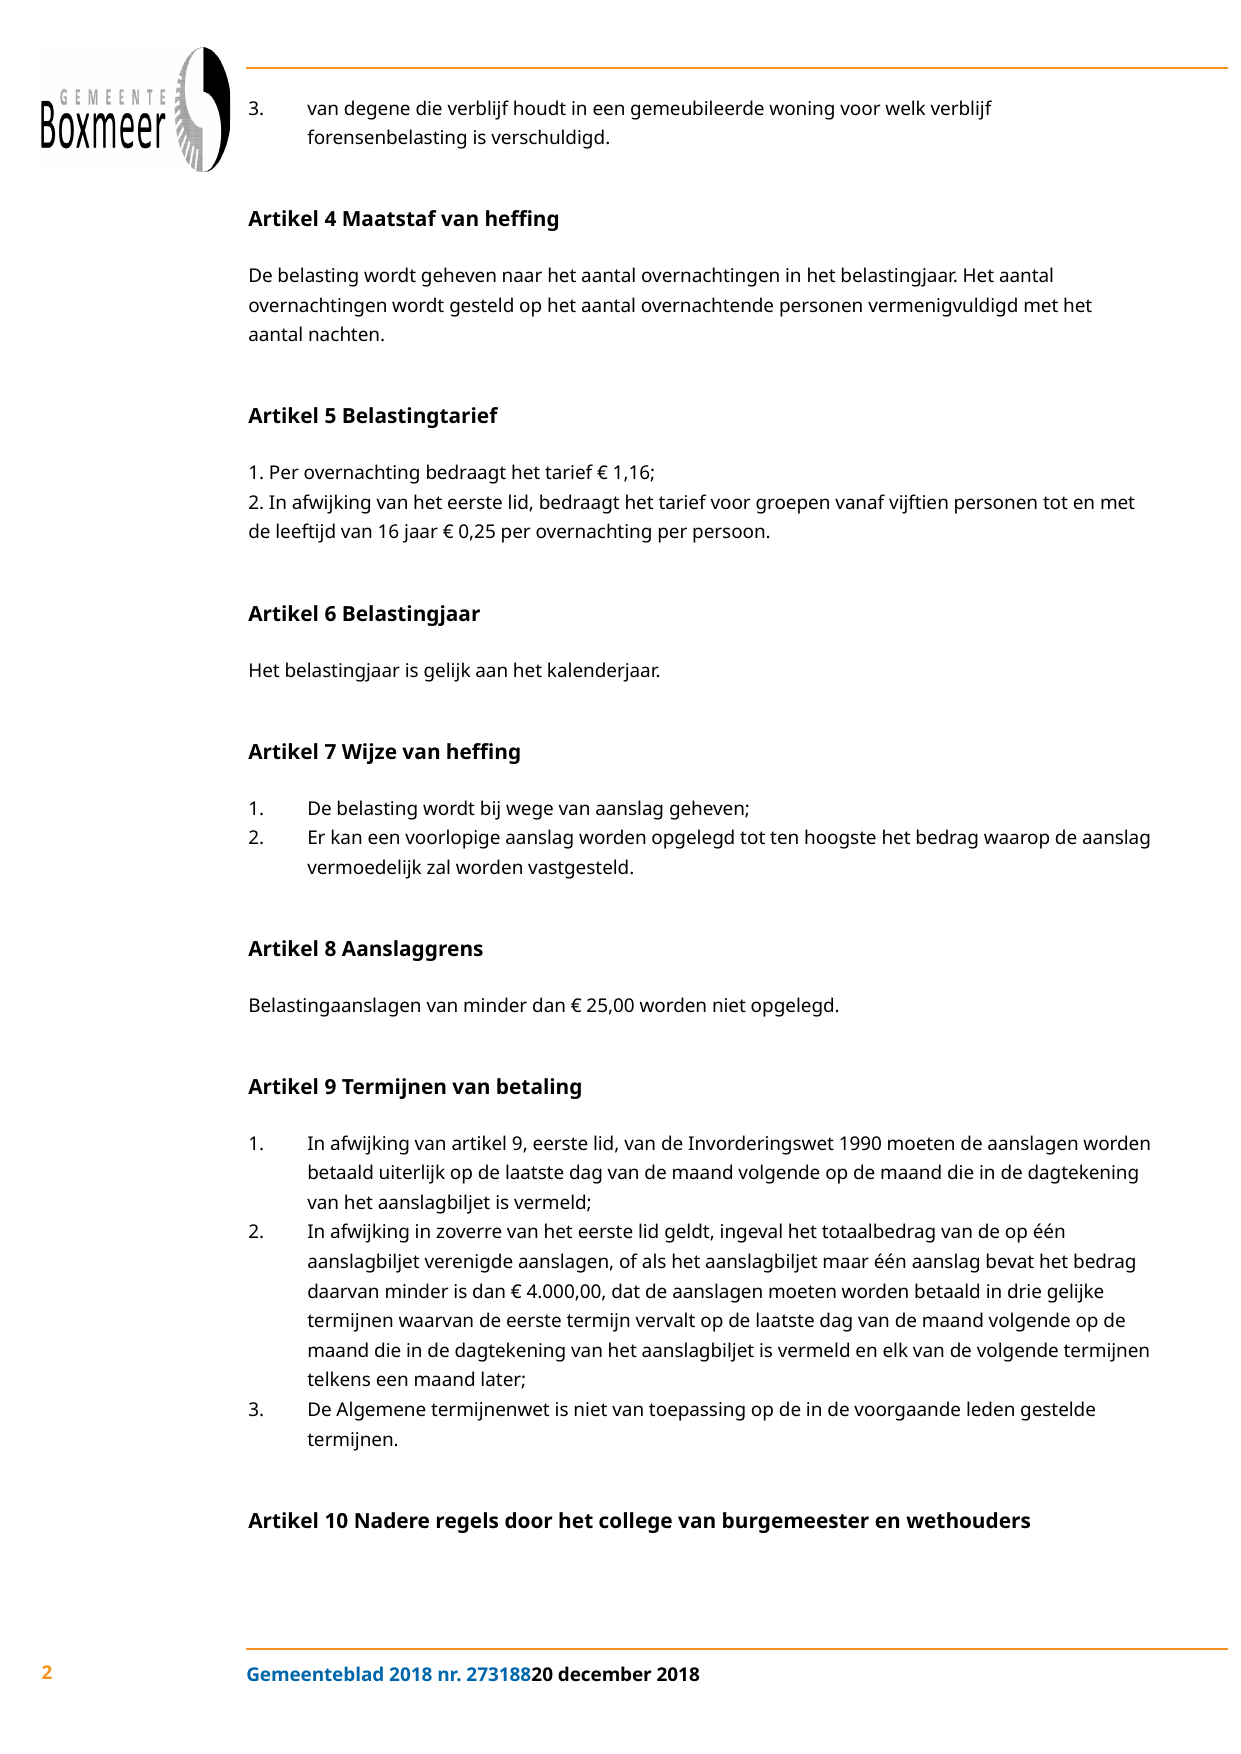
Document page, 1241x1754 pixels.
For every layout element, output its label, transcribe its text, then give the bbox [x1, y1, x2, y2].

text 1. Per overnachting bedraagt het tarief € 1,16; [248, 459, 1152, 485]
list van degene die verblijf houdt in een gemeubileerde woning voor welk verblijf forensenbelasting is verschuldigd. [248, 95, 1152, 150]
list In afwijking in zoverre van het eerste lid geldt, ingeval het totaalbedrag van de op één aanslagbiljet verenigde aanslagen, of als het aanslagbiljet maar één aanslag bevat het bedrag daarvan minder is dan € 4.000,00, dat de aanslagen moeten worden betaald in drie gelijke termijnen waarvan de eerste termijn vervalt op de laatste dag van de maand volgende op de maand die in de dagtekening van het aanslagbiljet is vermeld en elk van de volgende termijnen telkens een maand later; [248, 1219, 1152, 1392]
list Er kan een voorlopige aanslag worden opgelegd tot ten hoogste het bedrag waarop de aanslag vermoedelijk zal worden vastgesteld. [248, 824, 1152, 880]
picture [41, 47, 231, 172]
text De belasting wordt geheven naar het aantal overnachtingen in het belastingjaar. Het aantal overnachtingen wordt gesteld op het aantal overnachtende personen vermenigvuldigd met het aantal nachten. [248, 262, 1152, 347]
text Het belastingjaar is gelijk aan het kalenderjaar. [248, 657, 1152, 682]
text Artikel 7 Wijze van heffing [248, 737, 1152, 765]
list In afwijking van artikel 9, eerste lid, van de Invorderingswet 1990 moeten de aanslagen worden betaald uiterlijk op de laatste dag van de maand volgende op de maand die in de dagtekening van het aanslagbiljet is vermeld; [248, 1130, 1152, 1215]
list De belasting wordt bij wege van aanslag geheven; [248, 795, 1152, 821]
text Belastingaanslagen van minder dan € 25,00 worden niet opgelegd. [248, 992, 1152, 1018]
text Artikel 10 Nadere regels door het college van burgemeester en wethouders [248, 1506, 1152, 1534]
text Artikel 8 Aanslaggrens [248, 934, 1152, 962]
text 2. In afwijking van het eerste lid, bedraagt het tarief voor groepen vanaf vijftien personen tot en met de leeftijd van 16 jaar € 0,25 per overnachting per persoon. [248, 489, 1152, 544]
text Artikel 5 Belastingtarief [248, 402, 1152, 430]
text Artikel 6 Belastingjaar [248, 599, 1152, 627]
text Artikel 4 Maatstaf van heffing [248, 204, 1152, 233]
list De Algemene termijnenwet is niet van toepassing op de in de voorgaande leden gestelde termijnen. [248, 1396, 1152, 1452]
text Artikel 9 Termijnen van betaling [248, 1072, 1152, 1100]
